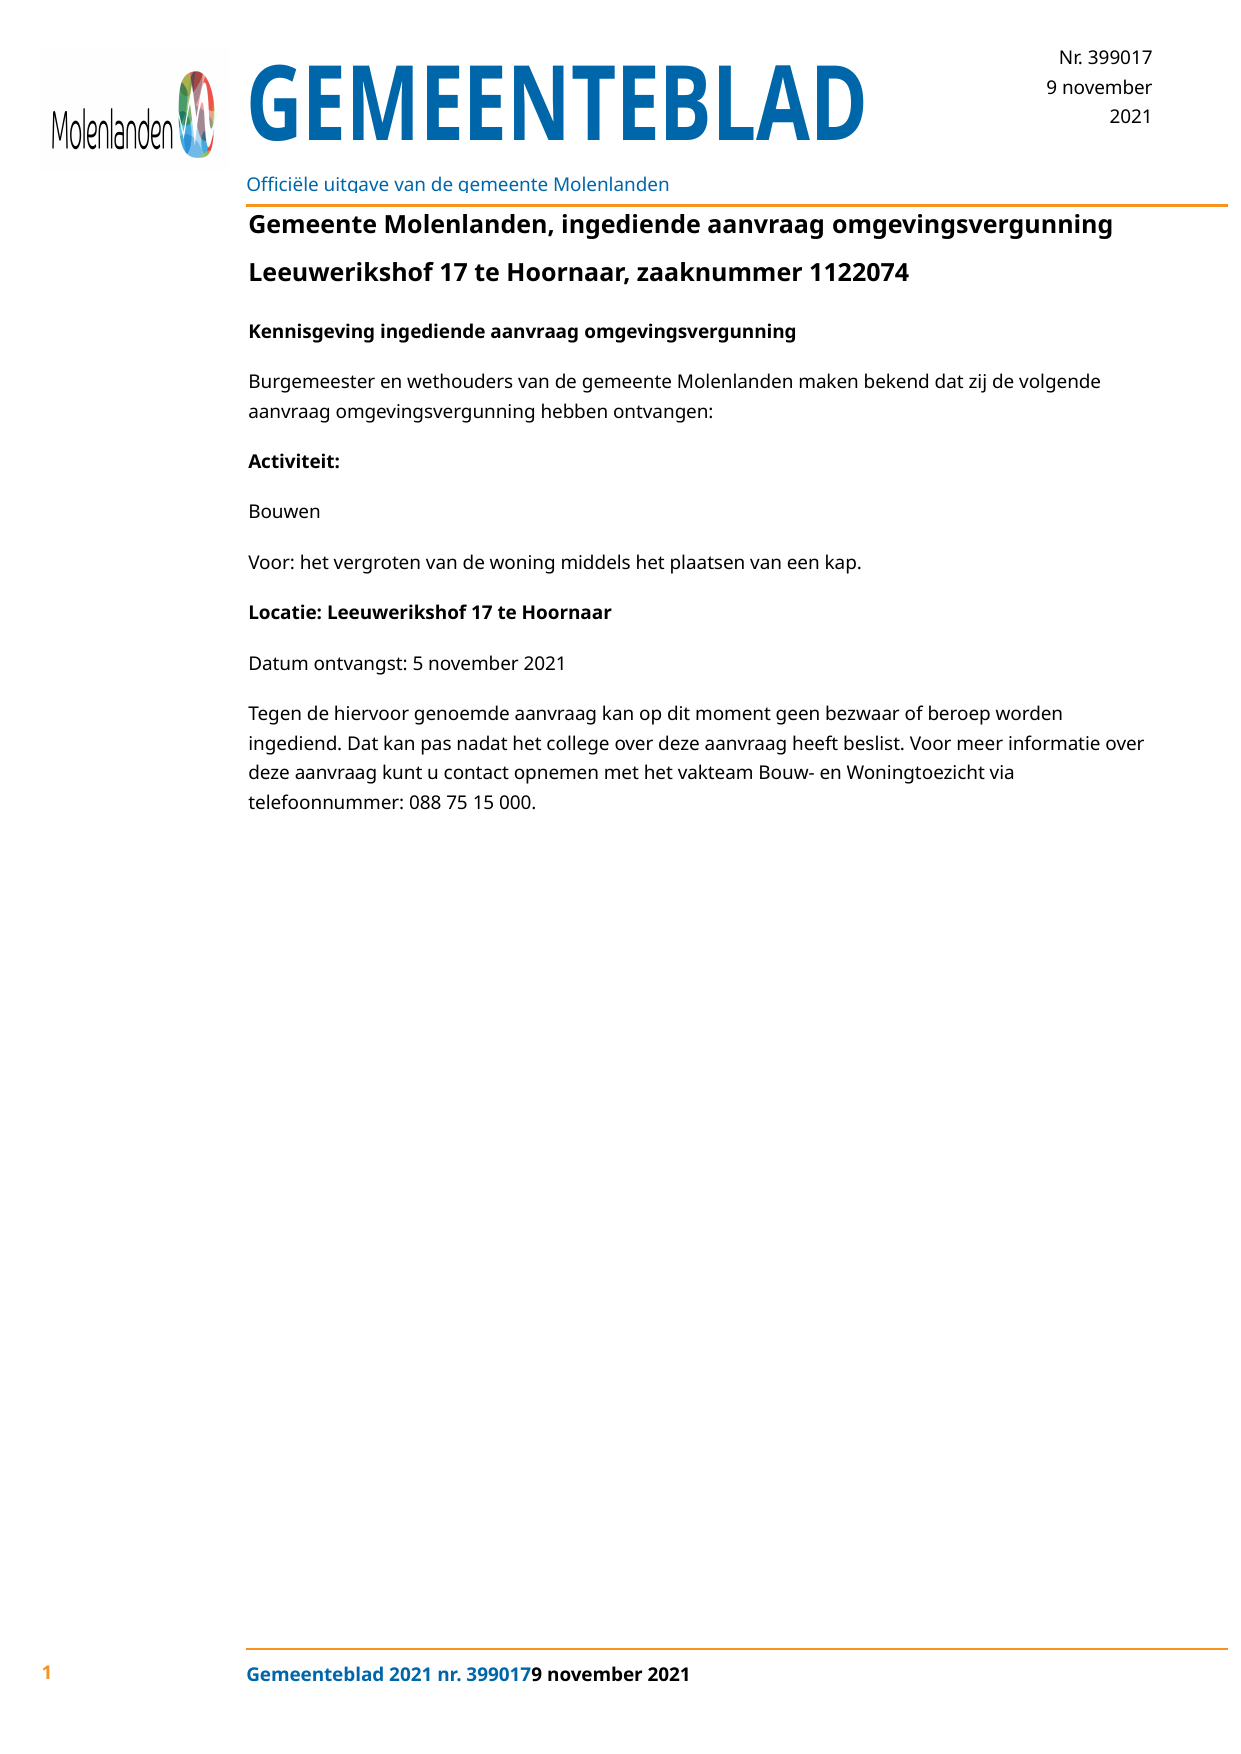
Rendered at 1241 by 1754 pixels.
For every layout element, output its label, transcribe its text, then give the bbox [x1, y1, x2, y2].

text Voor: het vergroten van de woning middels het plaatsen van een kap. [248, 549, 1152, 575]
text Locatie: Leeuwerikshof 17 te Hoornaar [248, 599, 1152, 625]
text Bouwen [248, 499, 1152, 524]
text Activiteit: [248, 448, 1152, 474]
picture [41, 47, 231, 172]
text Datum ontvangst: 5 november 2021 [248, 650, 1152, 676]
text Burgemeester en wethouders van de gemeente Molenlanden maken bekend dat zij de volgende aanvraag omgevingsvergunning hebben ontvangen: [248, 368, 1152, 424]
text Tegen de hiervoor genoemde aanvraag kan op dit moment geen bezwaar of beroep worden ingediend. Dat kan pas nadat het college over deze aanvraag heeft beslist. Voor meer informatie over deze aanvraag kunt u contact opnemen met het vakteam Bouw- en Woningtoezicht via telefoonnummer: 088 75 15 000. [248, 700, 1152, 815]
text Gemeente Molenlanden, ingediende aanvraag omgevingsvergunning Leeuwerikshof 17 te Hoornaar, zaaknummer 1122074 [248, 207, 1152, 288]
text Kennisgeving ingediende aanvraag omgevingsvergunning [248, 318, 1152, 344]
